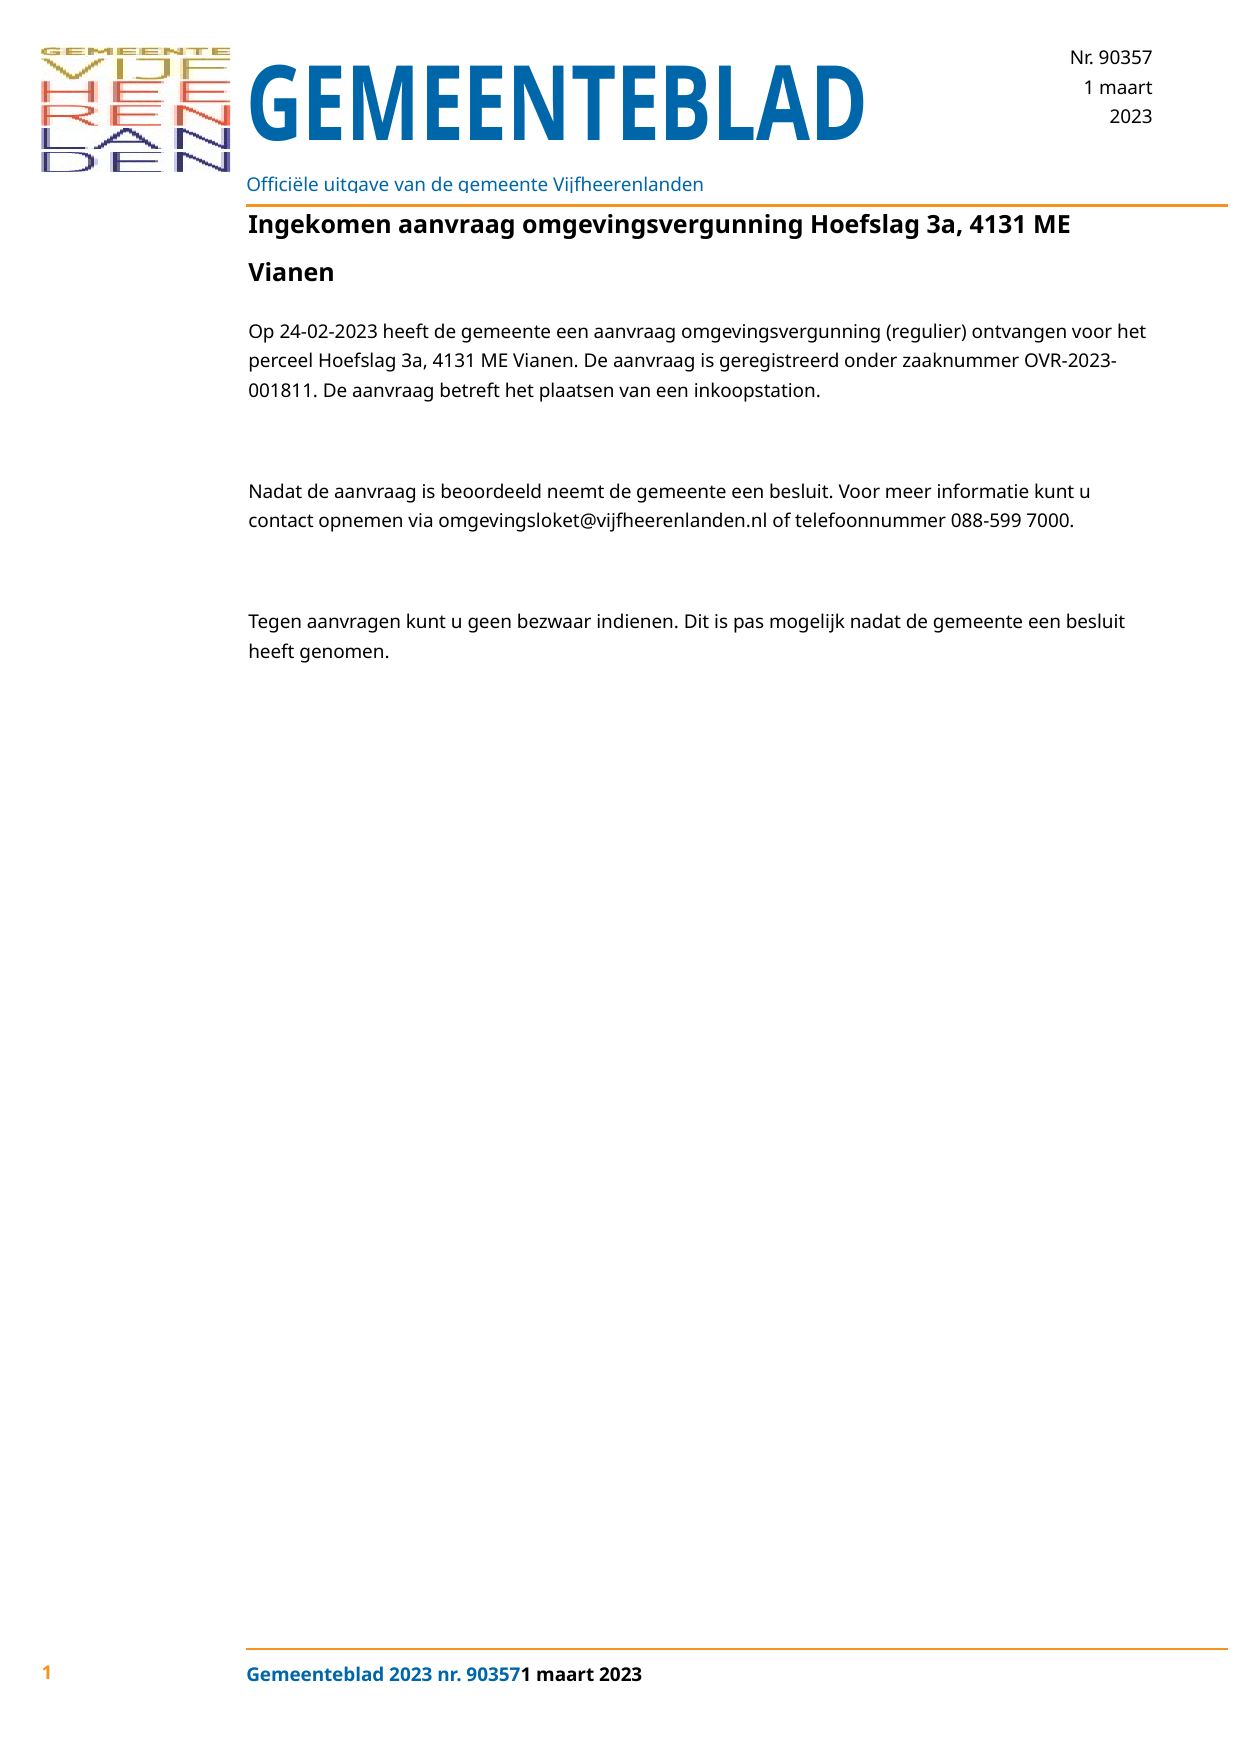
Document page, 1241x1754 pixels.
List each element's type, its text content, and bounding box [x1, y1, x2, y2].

text Op 24-02-2023 heeft de gemeente een aanvraag omgevingsvergunning (regulier) ontvangen voor het perceel Hoefslag 3a, 4131 ME Vianen. De aanvraag is geregistreerd onder zaaknummer OVR-2023-001811. De aanvraag betreft het plaatsen van een inkoopstation. [248, 318, 1152, 403]
text Nadat de aanvraag is beoordeeld neemt de gemeente een besluit. Voor meer informatie kunt u contact opnemen via omgevingsloket@vijfheerenlanden.nl of telefoonnummer 088-599 7000. [248, 478, 1152, 533]
text Tegen aanvragen kunt u geen bezwaar indienen. Dit is pas mogelijk nadat de gemeente een besluit heeft genomen. [248, 608, 1152, 664]
picture [41, 47, 231, 172]
text Ingekomen aanvraag omgevingsvergunning Hoefslag 3a, 4131 ME Vianen [248, 207, 1152, 288]
